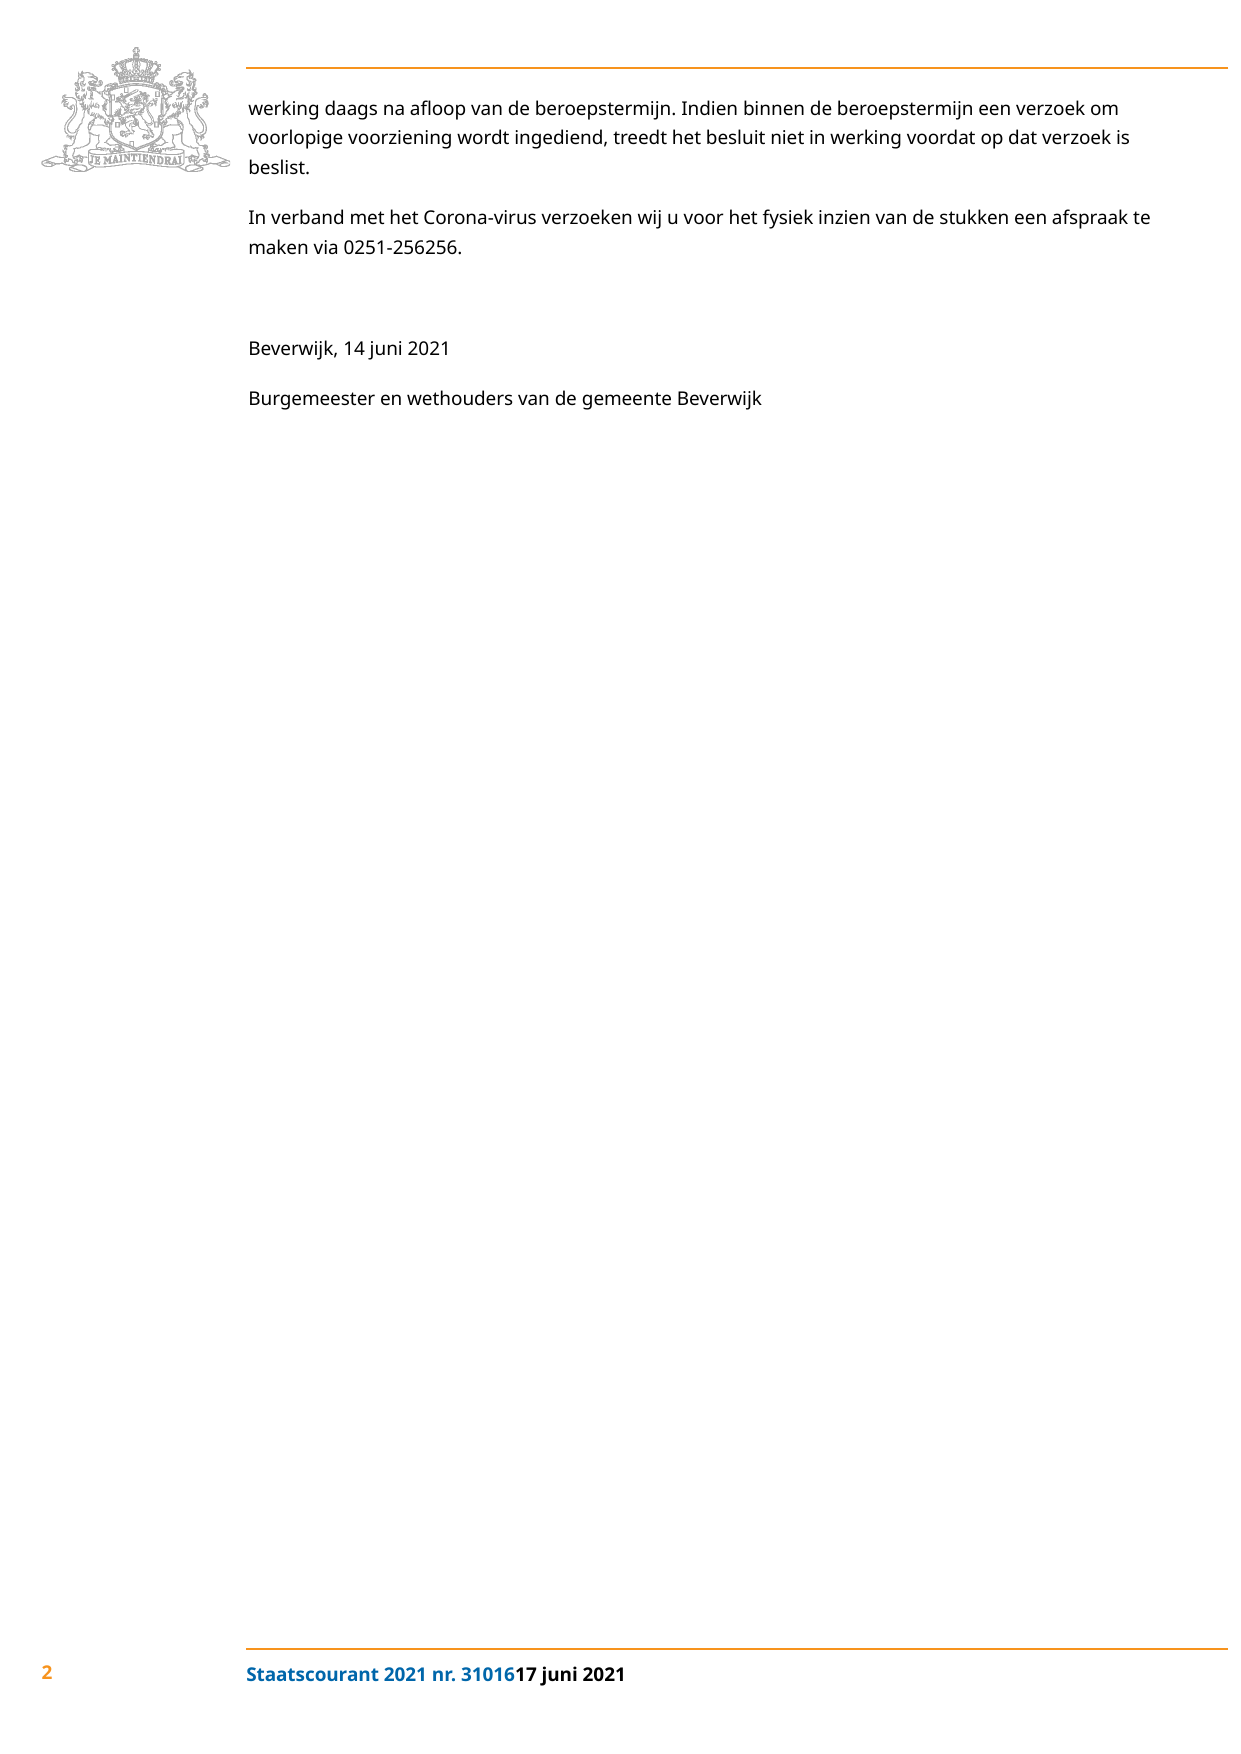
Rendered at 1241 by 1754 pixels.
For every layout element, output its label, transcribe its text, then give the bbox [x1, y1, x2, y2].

text Burgemeester en wethouders van de gemeente Beverwijk [248, 385, 1152, 411]
picture [41, 47, 231, 172]
text werking daags na afloop van de beroepstermijn. Indien binnen de beroepstermijn een verzoek om voorlopige voorziening wordt ingediend, treedt het besluit niet in werking voordat op dat verzoek is beslist. [248, 95, 1152, 180]
text In verband met het Corona-virus verzoeken wij u voor het fysiek inzien van de stukken een afspraak te maken via 0251-256256. [248, 204, 1152, 260]
text Beverwijk, 14 juni 2021 [248, 335, 1152, 361]
